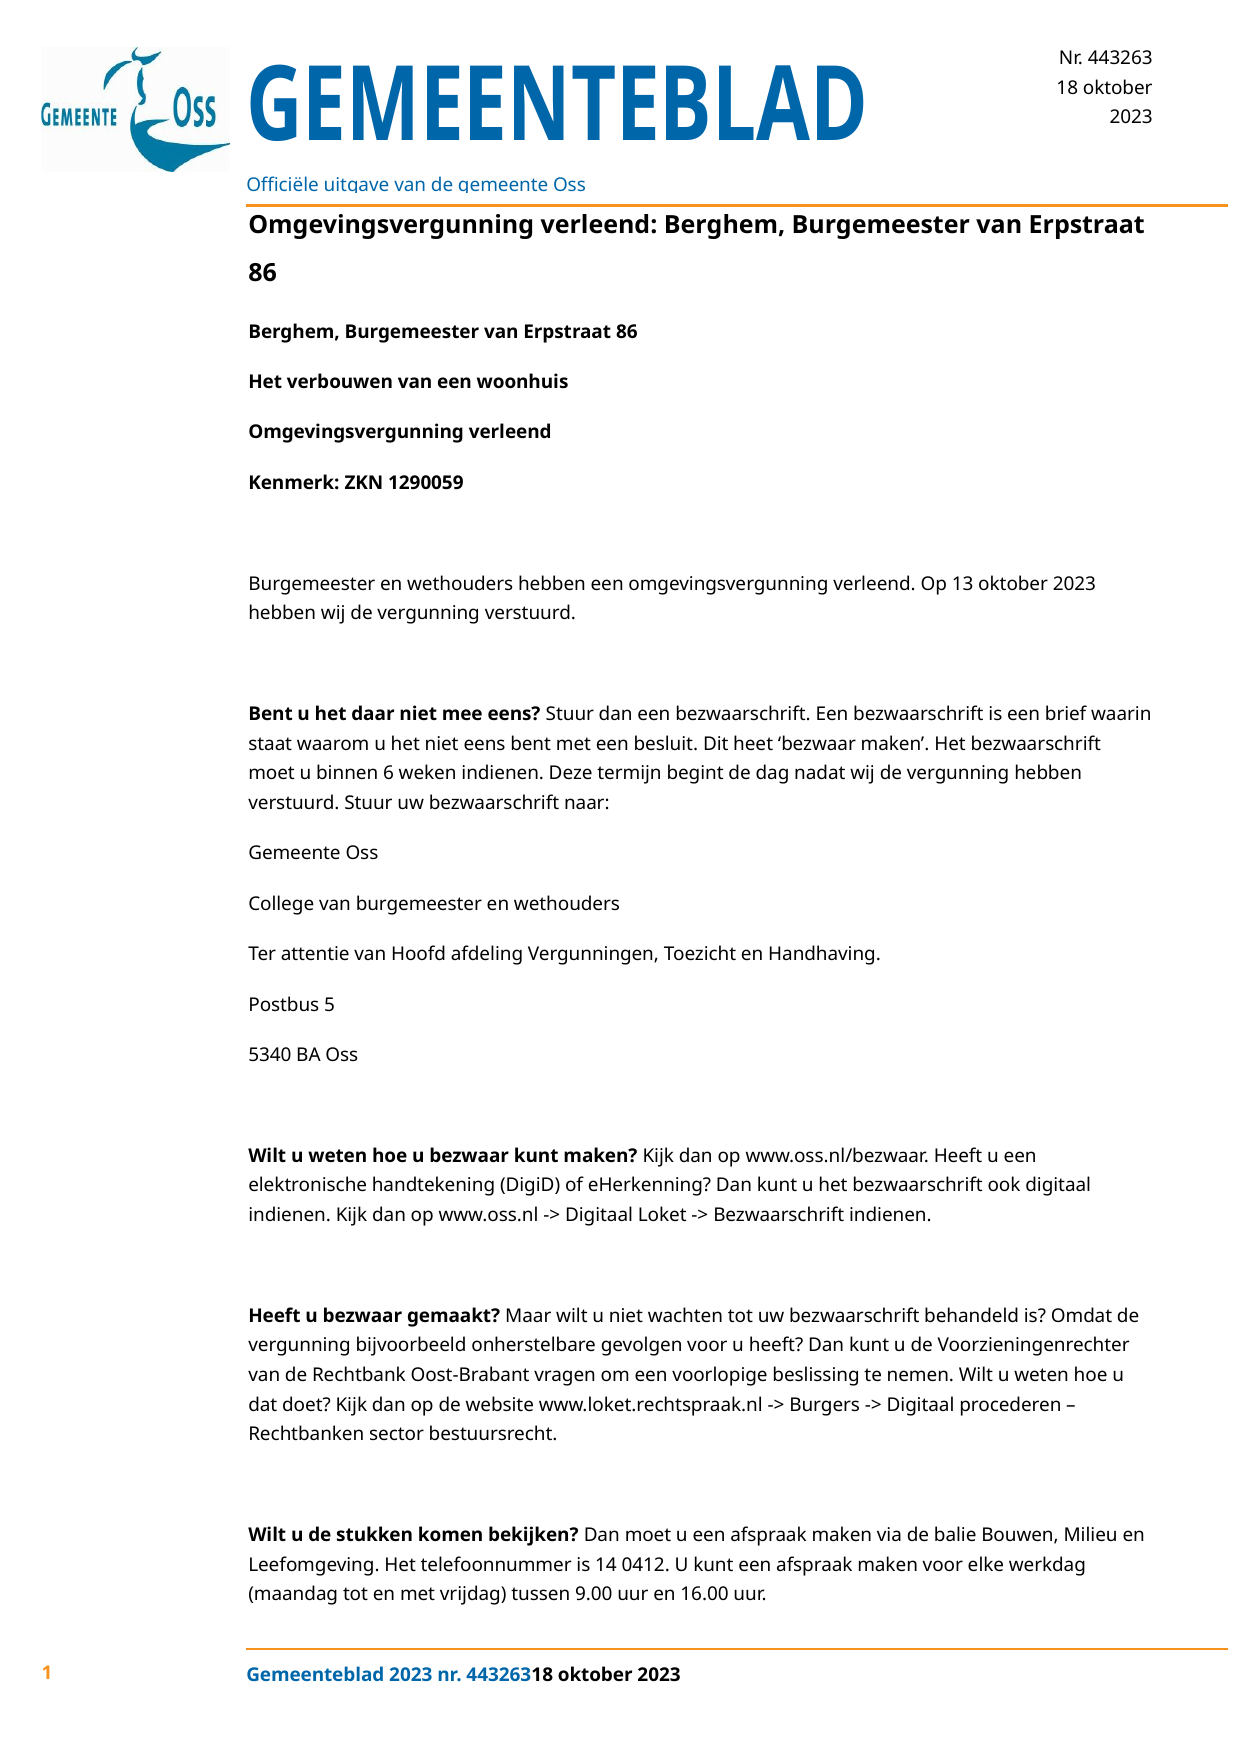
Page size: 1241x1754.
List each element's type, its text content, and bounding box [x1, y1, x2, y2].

text Berghem, Burgemeester van Erpstraat 86 [248, 318, 1152, 344]
text Ter attentie van Hoofd afdeling Vergunningen, Toezicht en Handhaving. [248, 940, 1152, 966]
picture [41, 47, 231, 172]
text Gemeente Oss [248, 839, 1152, 865]
text Burgemeester en wethouders hebben een omgevingsvergunning verleend. Op 13 oktober 2023 hebben wij de vergunning verstuurd. [248, 570, 1152, 625]
text Wilt u de stukken komen bekijken? Dan moet u een afspraak maken via de balie Bouwen, Milieu en Leefomgeving. Het telefoonnummer is 14 0412. U kunt een afspraak maken voor elke werkdag (maandag tot en met vrijdag) tussen 9.00 uur en 16.00 uur. [248, 1521, 1152, 1606]
text Omgevingsvergunning verleend [248, 419, 1152, 444]
text Het verbouwen van een woonhuis [248, 368, 1152, 394]
text Postbus 5 [248, 991, 1152, 1017]
text Omgevingsvergunning verleend: Berghem, Burgemeester van Erpstraat 86 [248, 207, 1152, 288]
text Bent u het daar niet mee eens? Stuur dan een bezwaarschrift. Een bezwaarschrift is een brief waarin staat waarom u het niet eens bent met een besluit. Dit heet ‘bezwaar maken’. Het bezwaarschrift moet u binnen 6 weken indienen. Deze termijn begint de dag nadat wij de vergunning hebben verstuurd. Stuur uw bezwaarschrift naar: [248, 700, 1152, 815]
text College van burgemeester en wethouders [248, 890, 1152, 916]
text Heeft u bezwaar gemaakt? Maar wilt u niet wachten tot uw bezwaarschrift behandeld is? Omdat de vergunning bijvoorbeeld onherstelbare gevolgen voor u heeft? Dan kunt u de Voorzieningenrechter van de Rechtbank Oost-Brabant vragen om een voorlopige beslissing te nemen. Wilt u weten hoe u dat doet? Kijk dan op de website www.loket.rechtspraak.nl -> Burgers -> Digitaal procederen – Rechtbanken sector bestuursrecht. [248, 1302, 1152, 1446]
text Wilt u weten hoe u bezwaar kunt maken? Kijk dan op www.oss.nl/bezwaar. Heeft u een elektronische handtekening (DigiD) of eHerkenning? Dan kunt u het bezwaarschrift ook digitaal indienen. Kijk dan op www.oss.nl -> Digitaal Loket -> Bezwaarschrift indienen. [248, 1142, 1152, 1227]
text Kenmerk: ZKN 1290059 [248, 469, 1152, 495]
text 5340 BA Oss [248, 1041, 1152, 1067]
